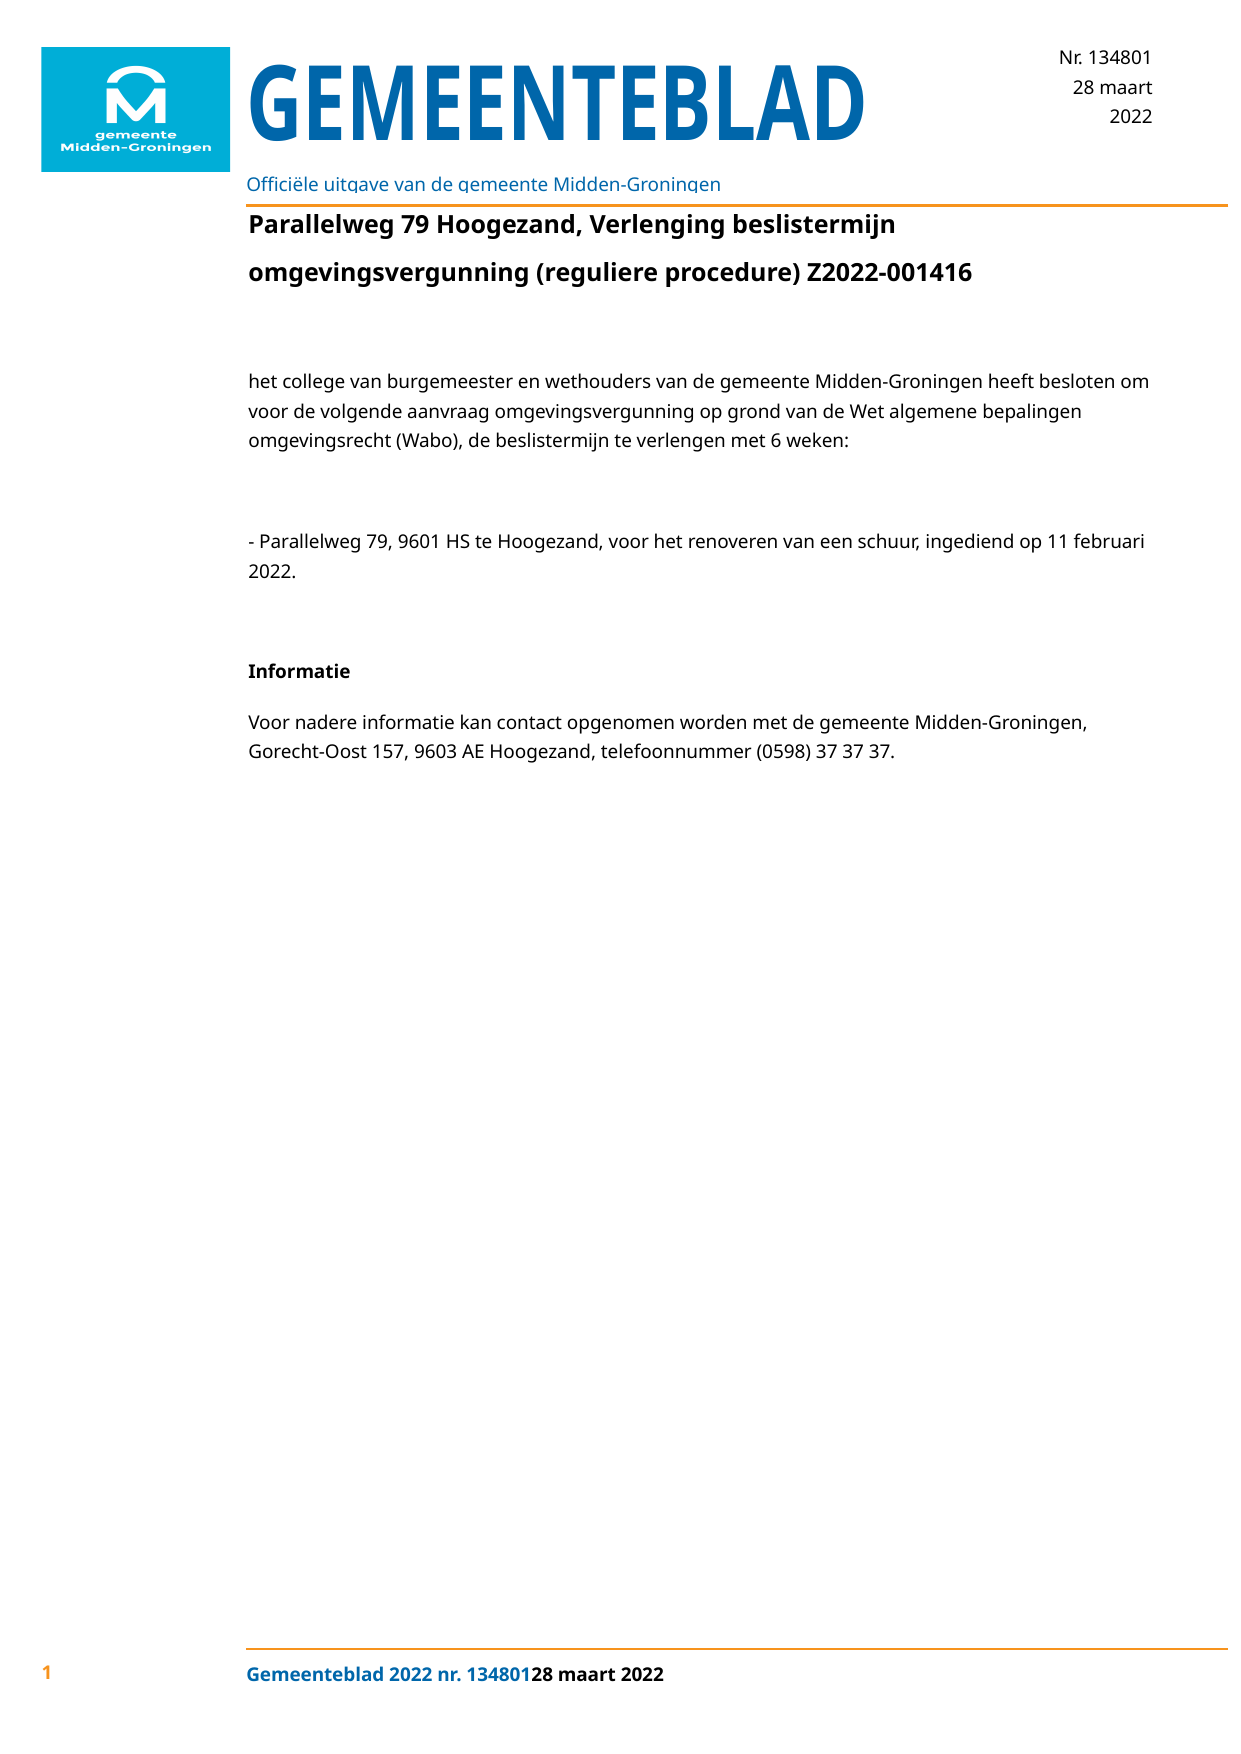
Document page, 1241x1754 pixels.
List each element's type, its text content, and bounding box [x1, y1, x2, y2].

picture [107, 89, 165, 122]
text Voor nadere informatie kan contact opgenomen worden met de gemeente Midden-Groningen, Gorecht-Oost 157, 9603 AE Hoogezand, telefoonnummer (0598) 37 37 37. [248, 709, 1152, 764]
text het college van burgemeester en wethouders van de gemeente Midden-Groningen heeft besloten om voor de volgende aanvraag omgevingsvergunning op grond van de Wet algemene bepalingen omgevingsrecht (Wabo), de beslistermijn te verlengen met 6 weken: [248, 368, 1152, 453]
picture [184, 146, 190, 153]
text Informatie [248, 659, 1152, 684]
picture [108, 66, 164, 82]
text - Parallelweg 79, 9601 HS te Hoogezand, voor het renoveren van een schuur, ingediend op 11 februari 2022. [248, 528, 1152, 584]
text Parallelweg 79 Hoogezand, Verlenging beslistermijn omgevingsvergunning (reguliere procedure) Z2022-001416 [248, 207, 1152, 288]
